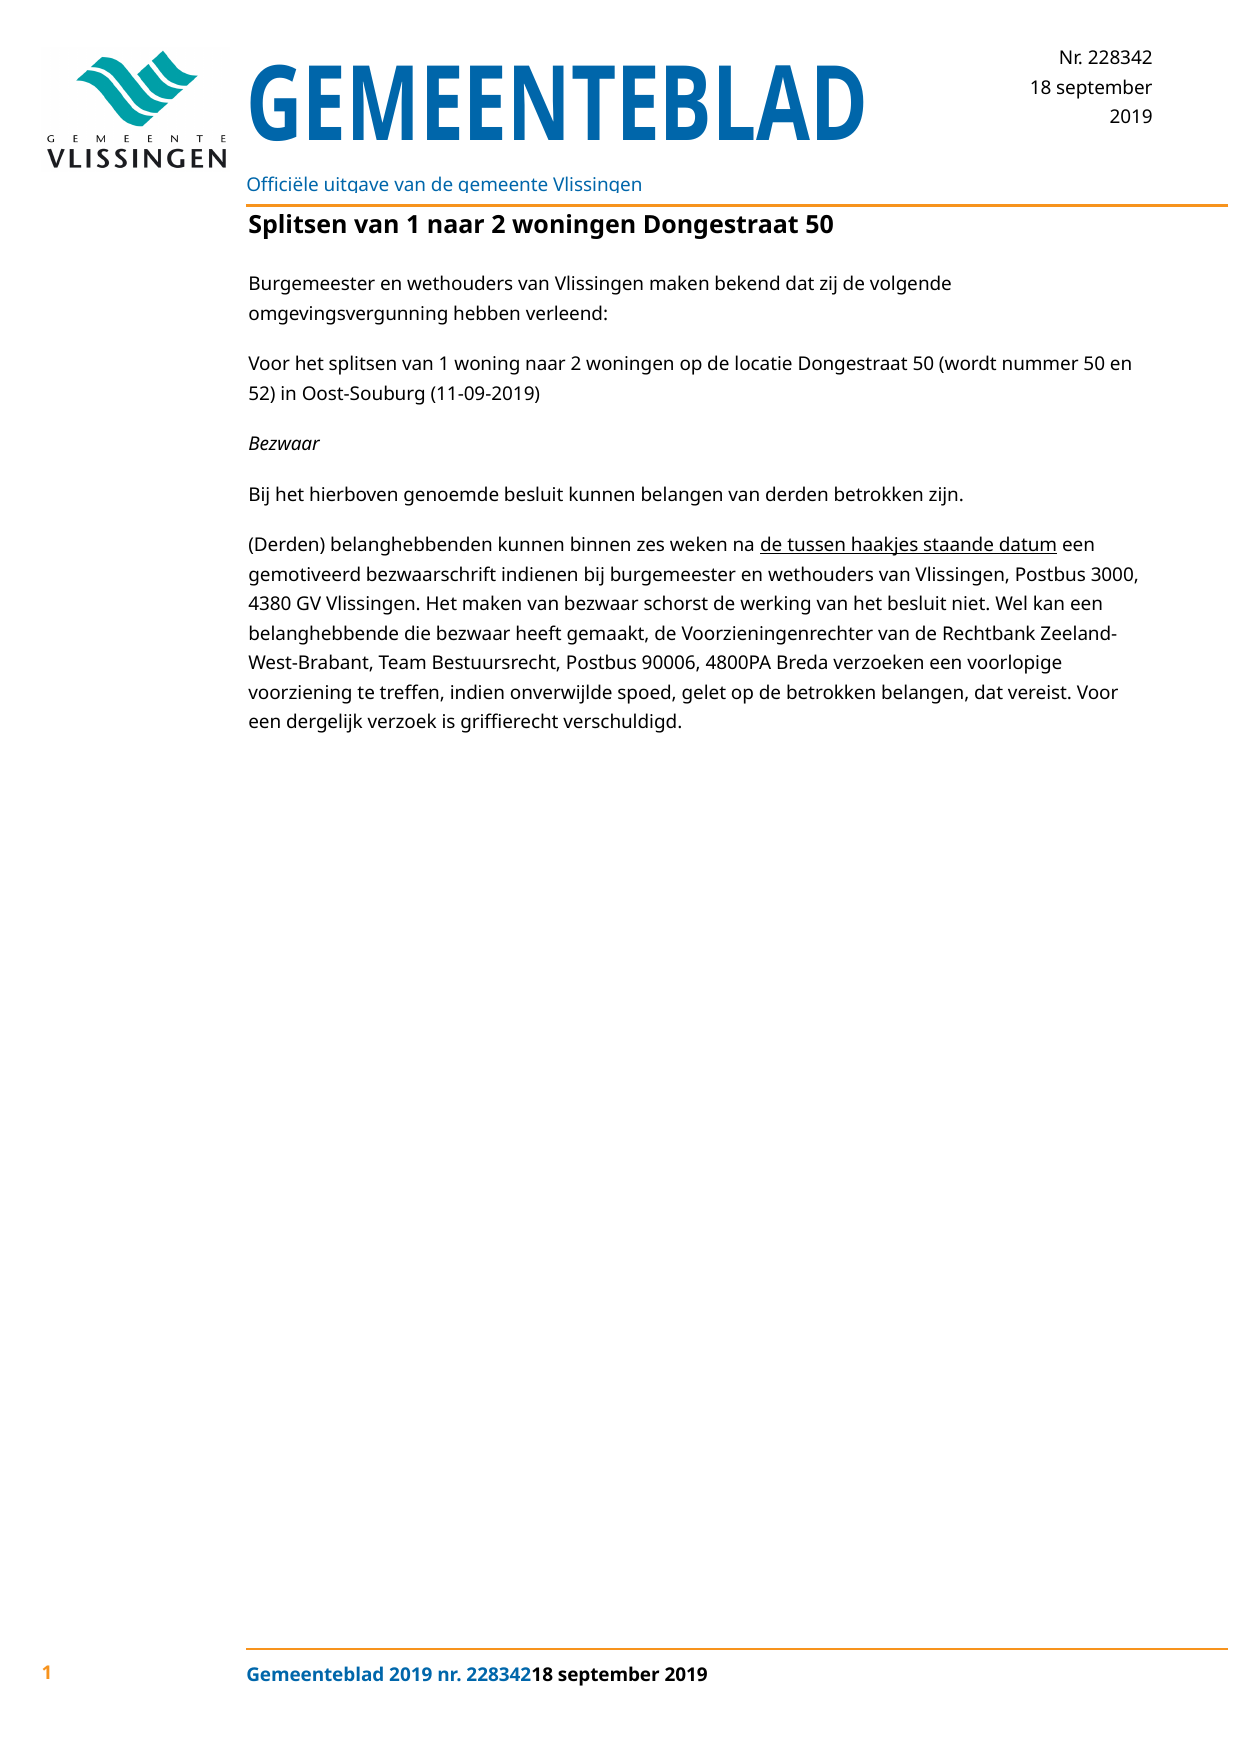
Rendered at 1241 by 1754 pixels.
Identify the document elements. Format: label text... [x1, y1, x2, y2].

picture [41, 47, 231, 172]
text (Derden) belanghebbenden kunnen binnen zes weken na de tussen haakjes staande datum een gemotiveerd bezwaarschrift indienen bij burgemeester en wethouders van Vlissingen, Postbus 3000, 4380 GV Vlissingen. Het maken van bezwaar schorst de werking van het besluit niet. Wel kan een belanghebbende die bezwaar heeft gemaakt, de Voorzieningenrechter van de Rechtbank Zeeland-West-Brabant, Team Bestuursrecht, Postbus 90006, 4800PA Breda verzoeken een voorlopige voorziening te treffen, indien onverwijlde spoed, gelet op de betrokken belangen, dat vereist. Voor een dergelijk verzoek is griffierecht verschuldigd. [248, 531, 1152, 734]
text Bezwaar [248, 430, 1152, 456]
text Burgemeester en wethouders van Vlissingen maken bekend dat zij de volgende omgevingsvergunning hebben verleend: [248, 270, 1152, 326]
text Splitsen van 1 naar 2 woningen Dongestraat 50 [248, 207, 1152, 241]
text Voor het splitsen van 1 woning naar 2 woningen op de locatie Dongestraat 50 (wordt nummer 50 en 52) in Oost-Souburg (11-09-2019) [248, 350, 1152, 406]
text Bij het hierboven genoemde besluit kunnen belangen van derden betrokken zijn. [248, 481, 1152, 506]
